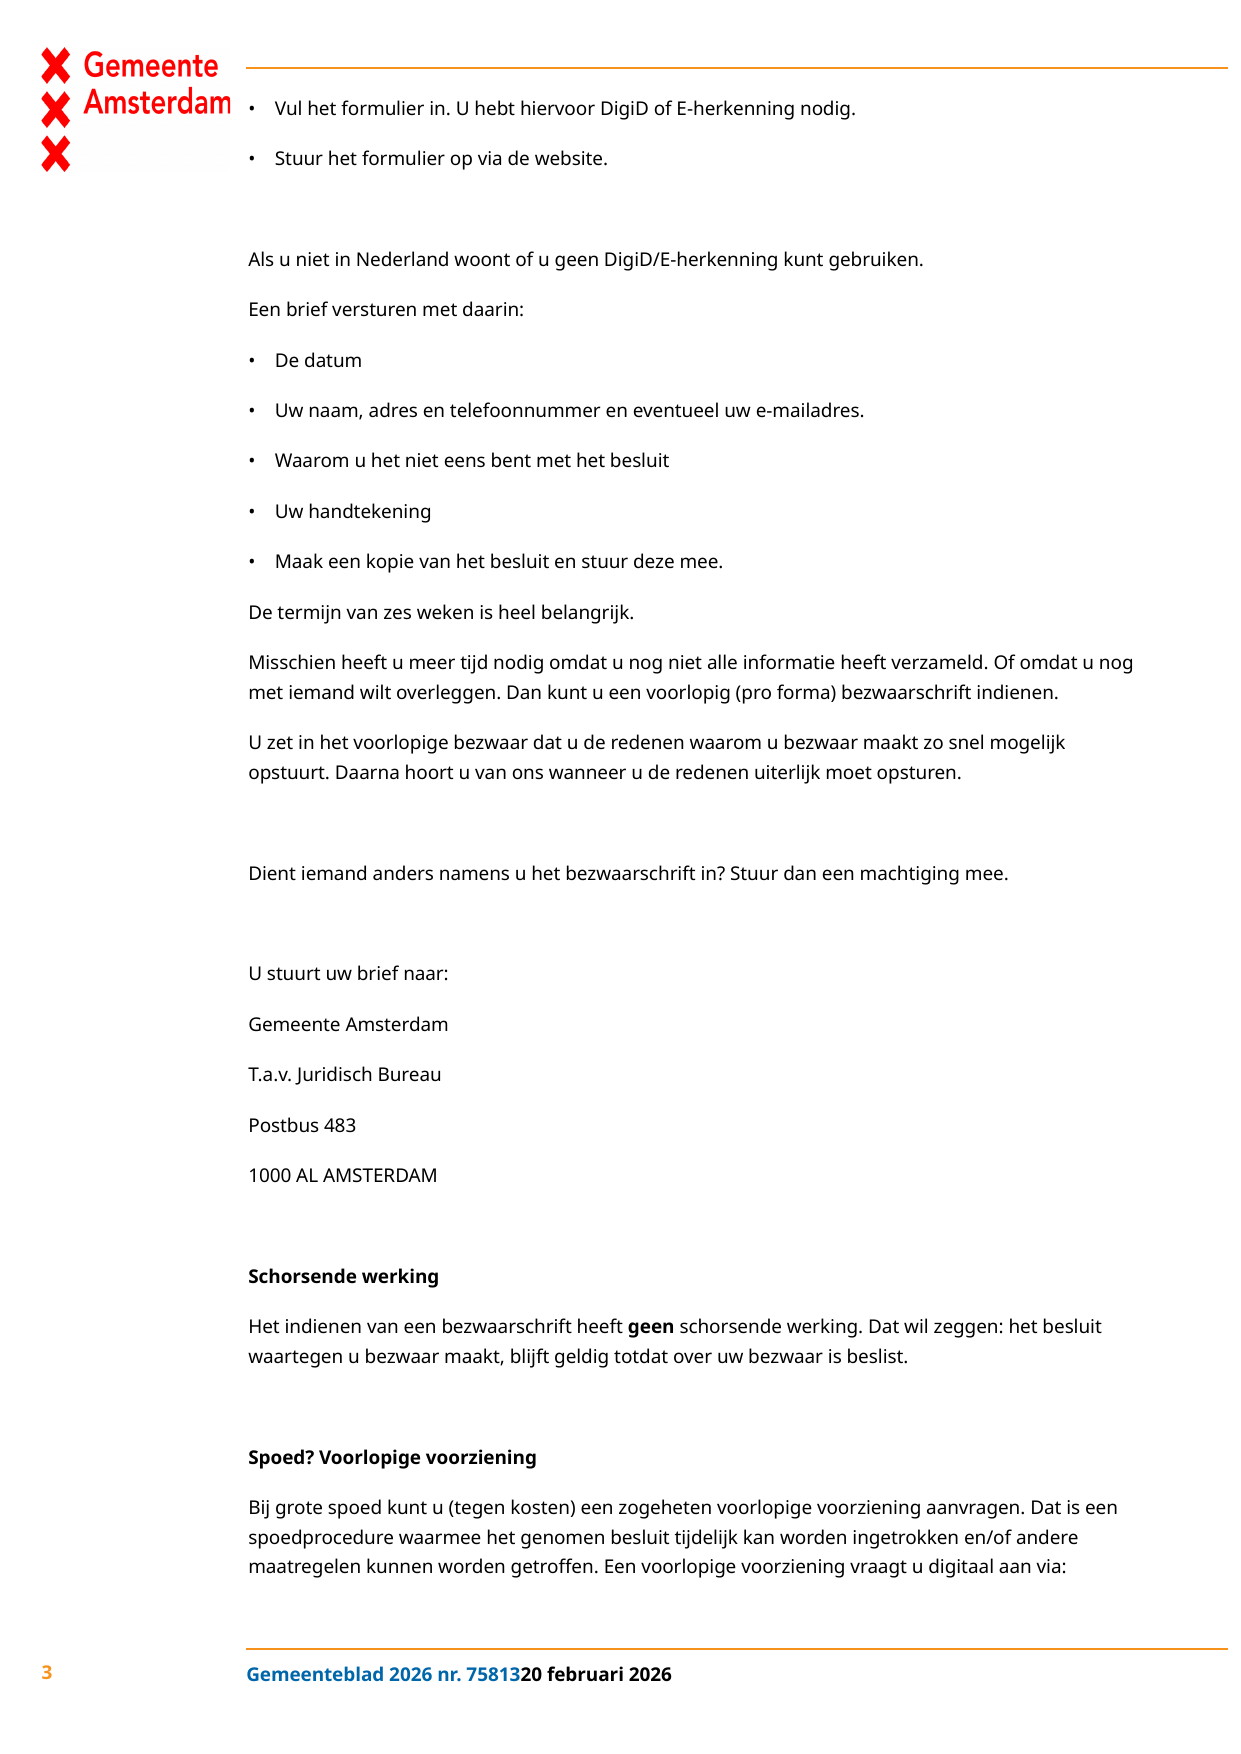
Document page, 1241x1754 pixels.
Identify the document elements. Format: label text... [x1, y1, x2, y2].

picture [41, 47, 231, 172]
text Bij grote spoed kunt u (tegen kosten) een zogeheten voorlopige voorziening aanvragen. Dat is een spoedprocedure waarmee het genomen besluit tijdelijk kan worden ingetrokken en/of andere maatregelen kunnen worden getroffen. Een voorlopige voorziening vraagt u digitaal aan via: [248, 1494, 1152, 1579]
text Een brief versturen met daarin: [248, 296, 1152, 322]
text • Uw naam, adres en telefoonnummer en eventueel uw e-mailadres. [248, 397, 1152, 423]
text Dient iemand anders namens u het bezwaarschrift in? Stuur dan een machtiging mee. [248, 860, 1152, 886]
text Het indienen van een bezwaarschrift heeft geen schorsende werking. Dat wil zeggen: het besluit waartegen u bezwaar maakt, blijft geldig totdat over uw bezwaar is beslist. [248, 1313, 1152, 1369]
text Gemeente Amsterdam [248, 1011, 1152, 1037]
text • Stuur het formulier op via de website. [248, 145, 1152, 171]
text U zet in het voorlopige bezwaar dat u de redenen waarom u bezwaar maakt zo snel mogelijk opstuurt. Daarna hoort u van ons wanneer u de redenen uiterlijk moet opsturen. [248, 729, 1152, 785]
text 1000 AL AMSTERDAM [248, 1162, 1152, 1188]
text Spoed? Voorlopige voorziening [248, 1444, 1152, 1470]
text • De datum [248, 347, 1152, 373]
text T.a.v. Juridisch Bureau [248, 1061, 1152, 1087]
text De termijn van zes weken is heel belangrijk. [248, 599, 1152, 625]
text • Vul het formulier in. U hebt hiervoor DigiD of E-herkenning nodig. [248, 95, 1152, 121]
text Als u niet in Nederland woont of u geen DigiD/E-herkenning kunt gebruiken. [248, 246, 1152, 272]
text • Waarom u het niet eens bent met het besluit [248, 448, 1152, 473]
text • Maak een kopie van het besluit en stuur deze mee. [248, 548, 1152, 574]
text U stuurt uw brief naar: [248, 961, 1152, 986]
text • Uw handtekening [248, 498, 1152, 524]
text Schorsende werking [248, 1263, 1152, 1289]
text Misschien heeft u meer tijd nodig omdat u nog niet alle informatie heeft verzameld. Of omdat u nog met iemand wilt overleggen. Dan kunt u een voorlopig (pro forma) bezwaarschrift indienen. [248, 649, 1152, 705]
text Postbus 483 [248, 1112, 1152, 1138]
